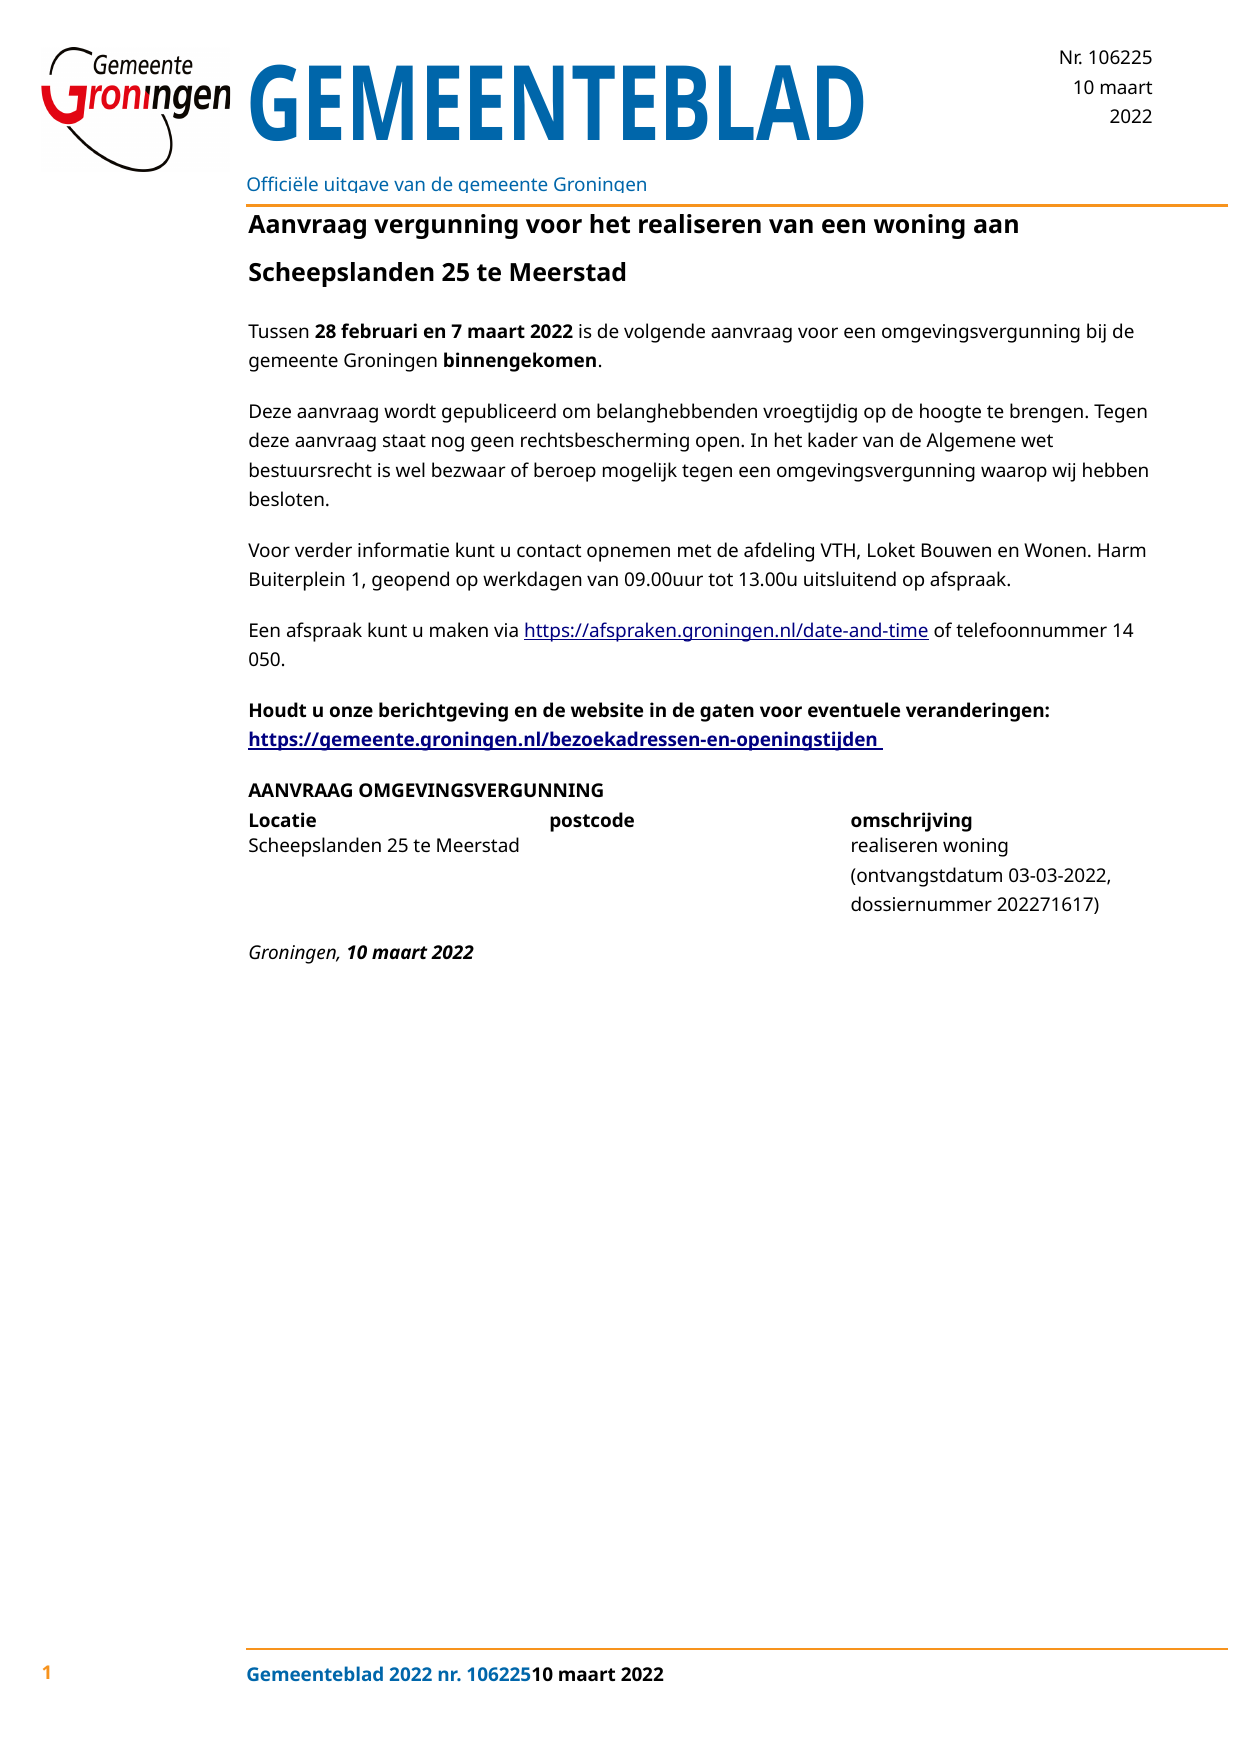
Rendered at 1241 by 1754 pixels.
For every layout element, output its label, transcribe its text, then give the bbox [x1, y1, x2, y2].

text Een afspraak kunt u maken via https://afspraken.groningen.nl/date-and-time of telefoonnummer 14 050. [248, 617, 1152, 672]
table_cell [549, 833, 850, 917]
text Voor verder informatie kunt u contact opnemen met de afdeling VTH, Loket Bouwen en Wonen. Harm Buiterplein 1, geopend op werkdagen van 09.00uur tot 13.00u uitsluitend op afspraak. [248, 537, 1152, 592]
table_header omschrijving [850, 807, 1152, 832]
text Aanvraag vergunning voor het realiseren van een woning aan Scheepslanden 25 te Meerstad [248, 207, 1152, 288]
text Tussen 28 februari en 7 maart 2022 is de volgende aanvraag voor een omgevingsvergunning bij de gemeente Groningen binnengekomen. [248, 318, 1152, 373]
text AANVRAAG OMGEVINGSVERGUNNING [248, 777, 1152, 803]
text Deze aanvraag wordt gepubliceerd om belanghebbenden vroegtijdig op de hoogte te brengen. Tegen deze aanvraag staat nog geen rechtsbescherming open. In het kader van de Algemene wet bestuursrecht is wel bezwaar of beroep mogelijk tegen een omgevingsvergunning waarop wij hebben besloten. [248, 398, 1152, 512]
table_header postcode [549, 807, 850, 832]
table_header Locatie [248, 807, 549, 832]
text Houdt u onze berichtgeving en de website in de gaten voor eventuele veranderingen: https://gemeente.groningen.nl/bezoekadressen-en-openingstijden [248, 697, 1152, 752]
table_cell realiseren woning (ontvangstdatum 03-03-2022, dossiernummer 202271617) [850, 833, 1152, 917]
text Groningen, 10 maart 2022 [248, 939, 1152, 964]
picture [41, 47, 231, 172]
table_cell Scheepslanden 25 te Meerstad [248, 833, 549, 917]
